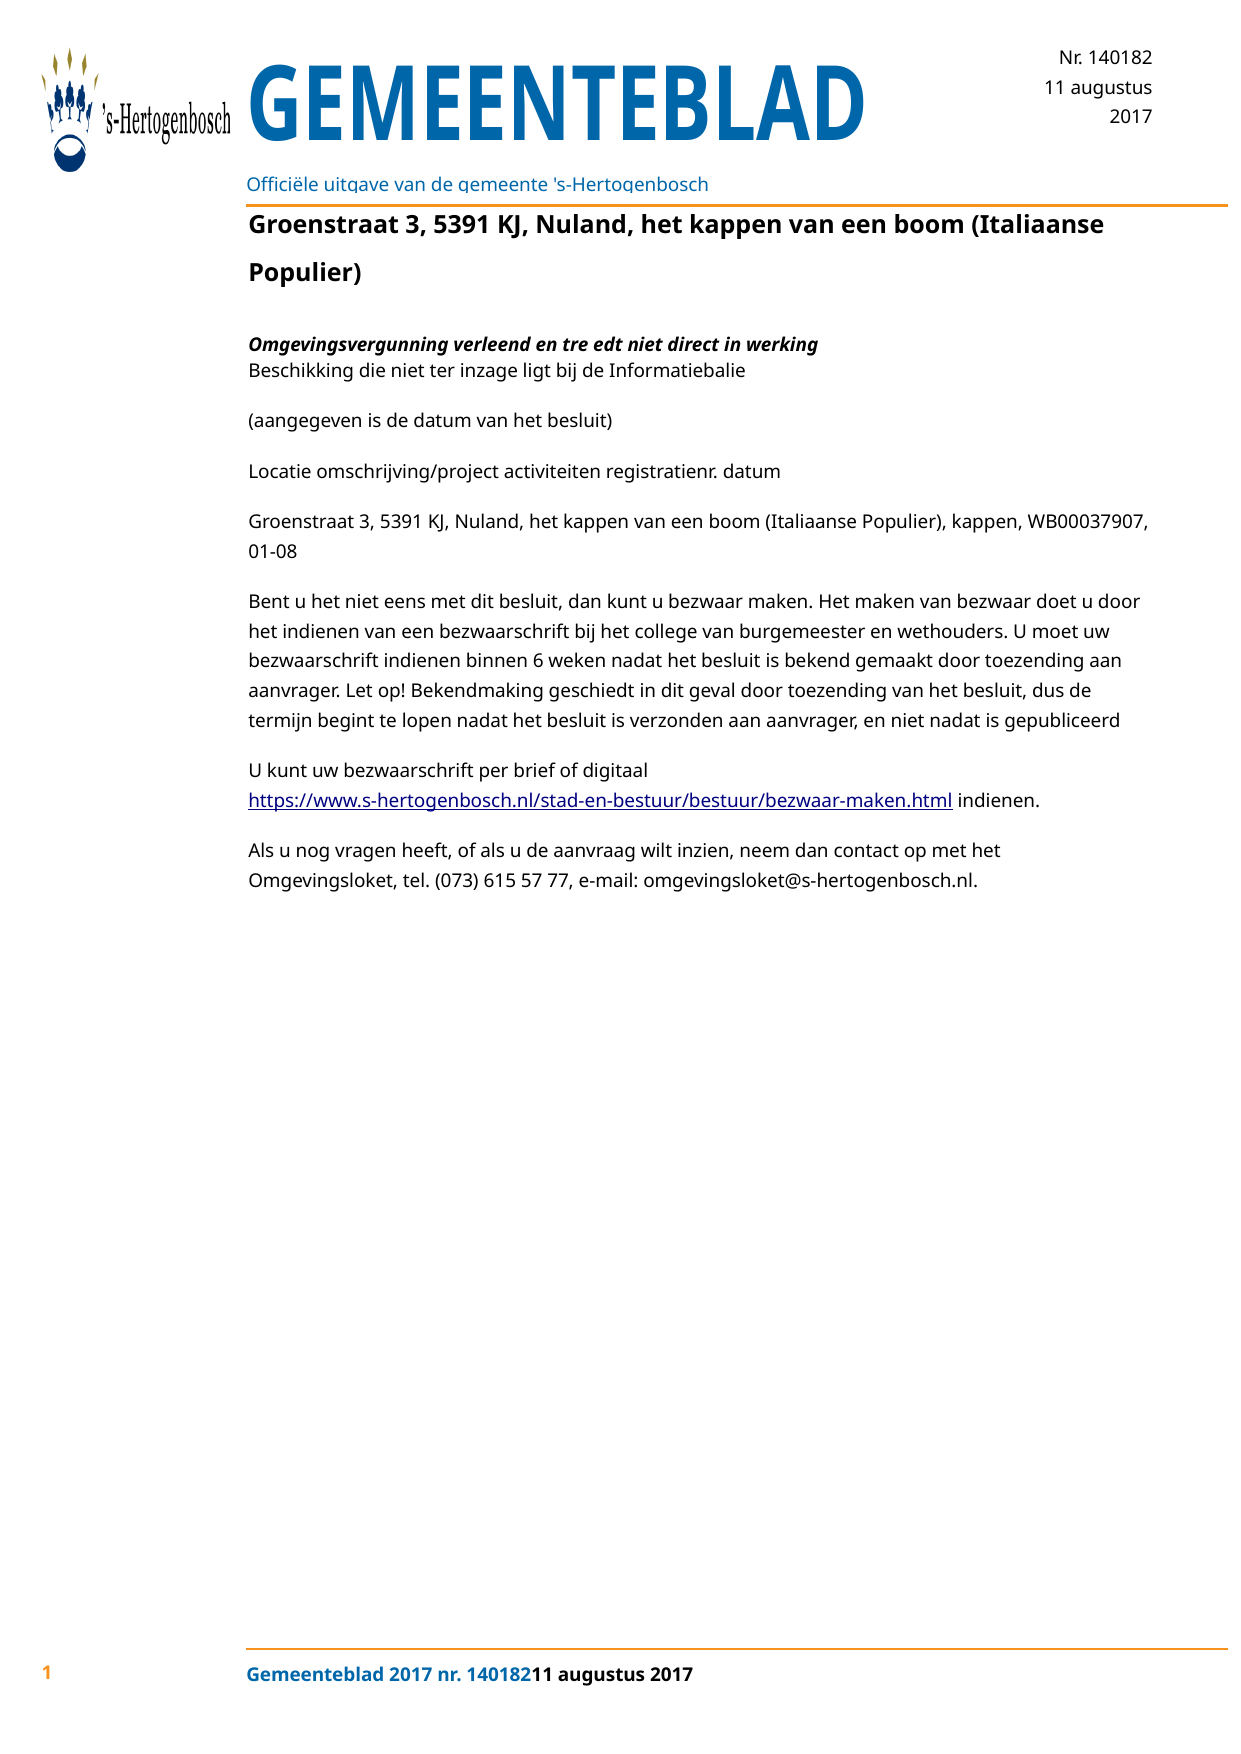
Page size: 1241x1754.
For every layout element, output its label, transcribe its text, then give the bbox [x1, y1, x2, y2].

text U kunt uw bezwaarschrift per brief of digitaal https://www.s-hertogenbosch.nl/stad-en-bestuur/bestuur/bezwaar-maken.html indienen. [248, 757, 1152, 812]
text (aangegeven is de datum van het besluit) [248, 408, 1152, 433]
text Groenstraat 3, 5391 KJ, Nuland, het kappen van een boom (Italiaanse Populier), kappen, WB00037907, 01-08 [248, 508, 1152, 564]
text Groenstraat 3, 5391 KJ, Nuland, het kappen van een boom (Italiaanse Populier) [248, 207, 1152, 288]
picture [41, 47, 231, 172]
text Als u nog vragen heeft, of als u de aanvraag wilt inzien, neem dan contact op met het Omgevingsloket, tel. (073) 615 57 77, e-mail: omgevingsloket@s-hertogenbosch.nl. [248, 837, 1152, 892]
text Locatie omschrijving/project activiteiten registratienr. datum [248, 458, 1152, 484]
text Bent u het niet eens met dit besluit, dan kunt u bezwaar maken. Het maken van bezwaar doet u door het indienen van een bezwaarschrift bij het college van burgemeester en wethouders. U moet uw bezwaarschrift indienen binnen 6 weken nadat het besluit is bekend gemaakt door toezending aan aanvrager. Let op! Bekendmaking geschiedt in dit geval door toezending van het besluit, dus de termijn begint te lopen nadat het besluit is verzonden aan aanvrager, en niet nadat is gepubliceerd [248, 588, 1152, 732]
text Beschikking die niet ter inzage ligt bij de Informatiebalie [248, 357, 1152, 383]
text Omgevingsvergunning verleend en tre edt niet direct in werking [248, 331, 1152, 357]
